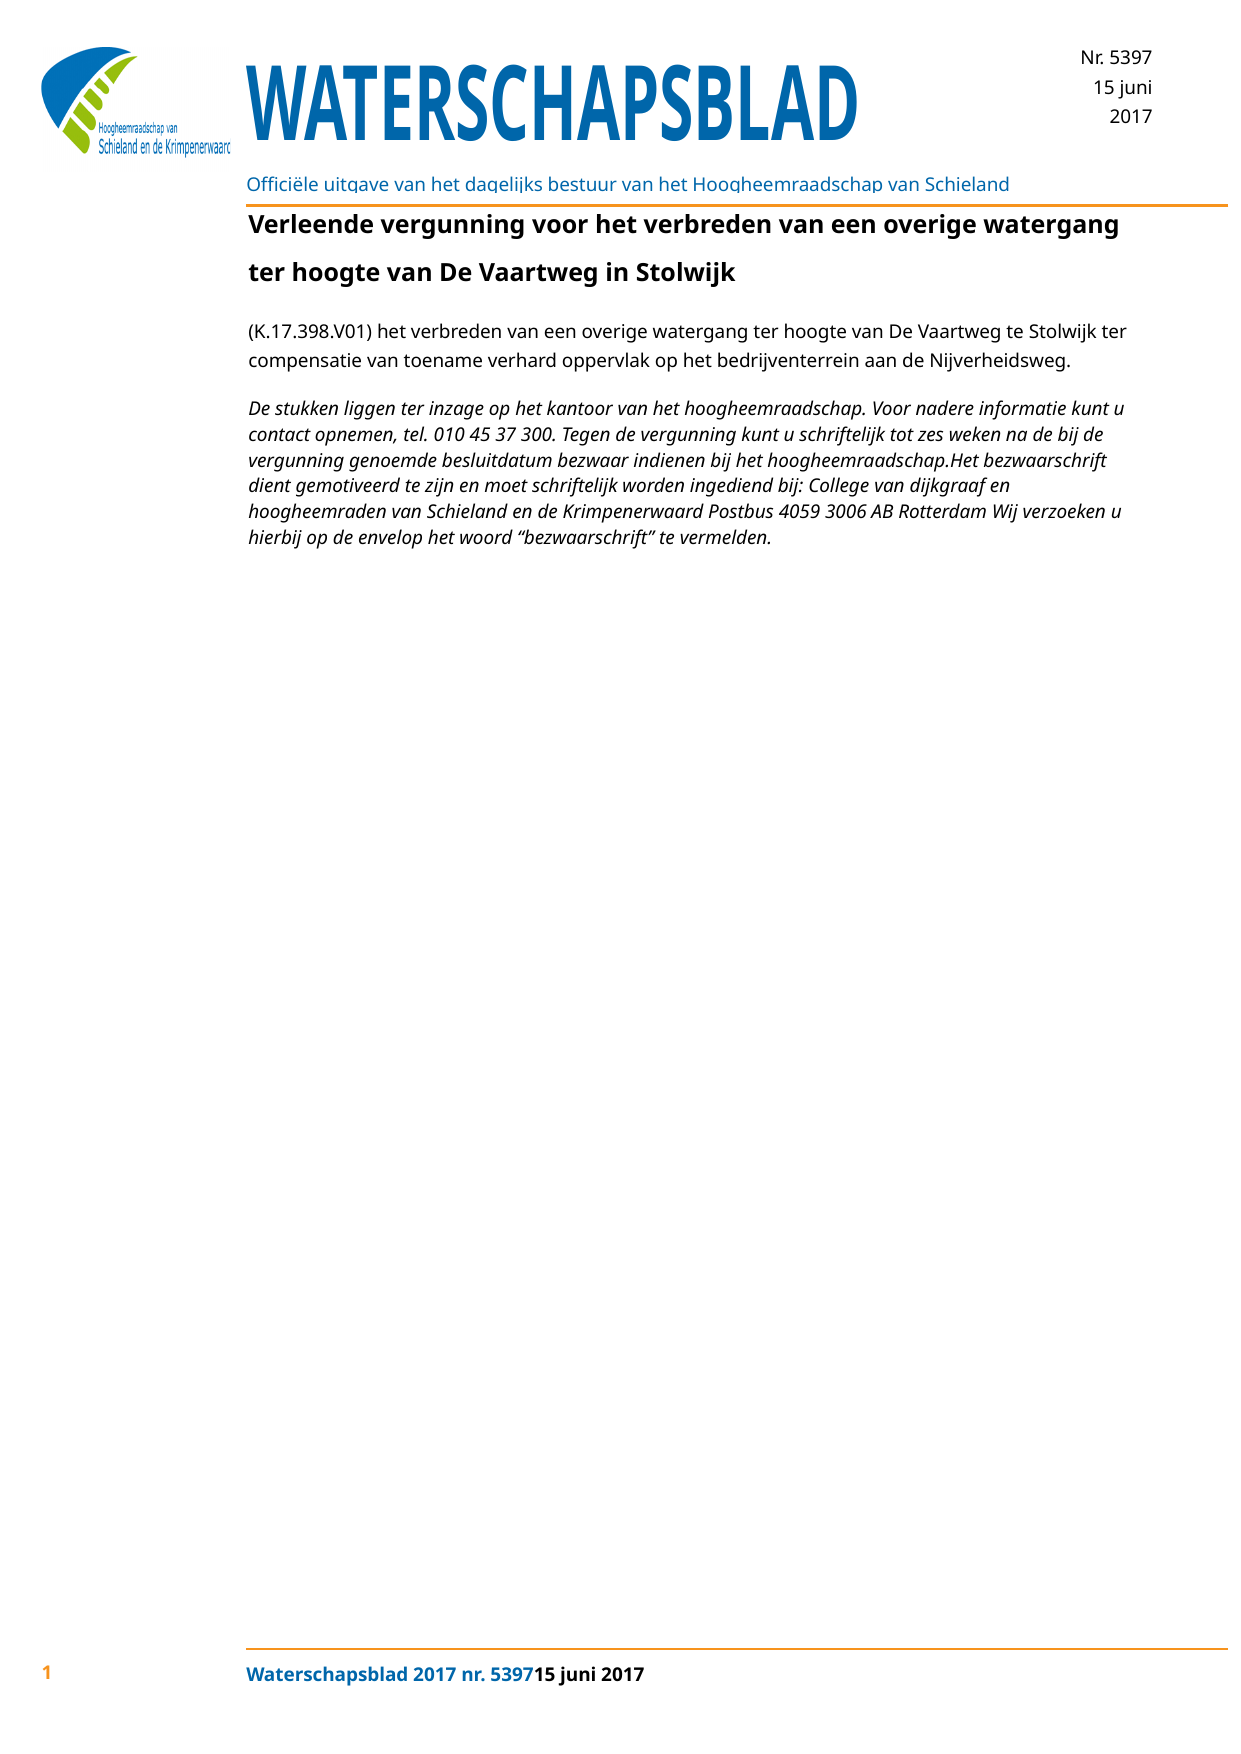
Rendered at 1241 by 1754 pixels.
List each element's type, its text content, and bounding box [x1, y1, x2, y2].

picture [41, 47, 231, 172]
text De stukken liggen ter inzage op het kantoor van het hoogheemraadschap. Voor nadere informatie kunt u contact opnemen, tel. 010 45 37 300. Tegen de vergunning kunt u schriftelijk tot zes weken na de bij de vergunning genoemde besluitdatum bezwaar indienen bij het hoogheemraadschap.Het bezwaarschrift dient gemotiveerd te zijn en moet schriftelijk worden ingediend bij: College van dijkgraaf en hoogheemraden van Schieland en de Krimpenerwaard Postbus 4059 3006 AB Rotterdam Wij verzoeken u hierbij op de envelop het woord “bezwaarschrift” te vermelden. [248, 395, 1152, 550]
text Verleende vergunning voor het verbreden van een overige watergang ter hoogte van De Vaartweg in Stolwijk [248, 207, 1152, 288]
text (K.17.398.V01) het verbreden van een overige watergang ter hoogte van De Vaartweg te Stolwijk ter compensatie van toename verhard oppervlak op het bedrijventerrein aan de Nijverheidsweg. [248, 318, 1152, 373]
